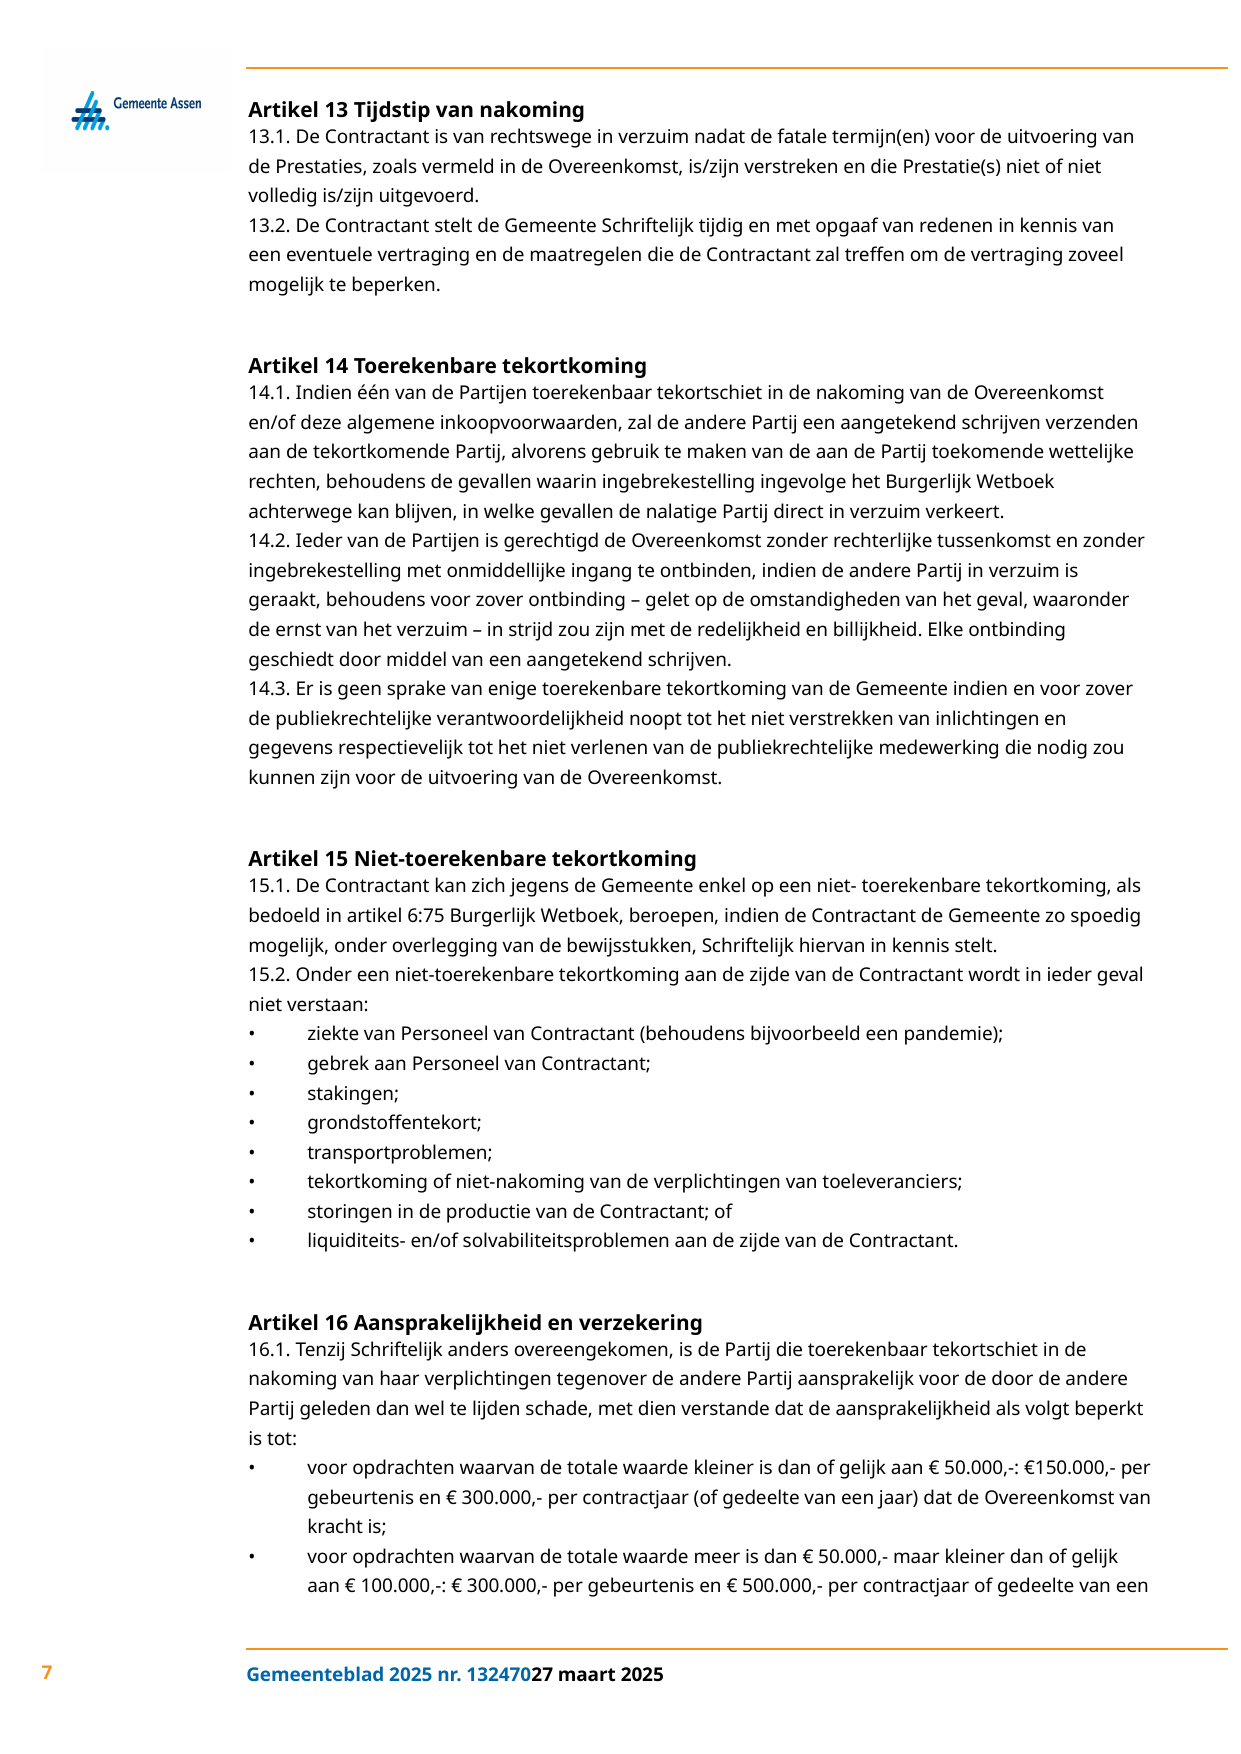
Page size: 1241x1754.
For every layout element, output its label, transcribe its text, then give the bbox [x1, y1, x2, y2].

list stakingen; [248, 1080, 1152, 1105]
text 13.2. De Contractant stelt de Gemeente Schriftelijk tijdig en met opgaaf van redenen in kennis van een eventuele vertraging en de maatregelen die de Contractant zal treffen om de vertraging zoveel mogelijk te beperken. [248, 212, 1152, 297]
text Artikel 16 Aansprakelijkheid en verzekering [248, 1308, 1152, 1336]
list ziekte van Personeel van Contractant (behoudens bijvoorbeeld een pandemie); [248, 1021, 1152, 1046]
list voor opdrachten waarvan de totale waarde kleiner is dan of gelijk aan € 50.000,-: €150.000,- per gebeurtenis en € 300.000,- per contractjaar (of gedeelte van een jaar) dat de Overeenkomst van kracht is; [248, 1454, 1152, 1539]
text Artikel 14 Toerekenbare tekortkoming [248, 351, 1152, 379]
list transportproblemen; [248, 1139, 1152, 1164]
text Artikel 13 Tijdstip van nakoming [248, 95, 1152, 123]
text 14.3. Er is geen sprake van enige toerekenbare tekortkoming van de Gemeente indien en voor zover de publiekrechtelijke verantwoordelijkheid noopt tot het niet verstrekken van inlichtingen en gegevens respectievelijk tot het niet verlenen van de publiekrechtelijke medewerking die nodig zou kunnen zijn voor de uitvoering van de Overeenkomst. [248, 675, 1152, 790]
list grondstoffentekort; [248, 1109, 1152, 1135]
text 14.1. Indien één van de Partijen toerekenbaar tekortschiet in de nakoming van de Overeenkomst en/of deze algemene inkoopvoorwaarden, zal de andere Partij een aangetekend schrijven verzenden aan de tekortkomende Partij, alvorens gebruik te maken van de aan de Partij toekomende wettelijke rechten, behoudens de gevallen waarin ingebrekestelling ingevolge het Burgerlijk Wetboek achterwege kan blijven, in welke gevallen de nalatige Partij direct in verzuim verkeert. [248, 379, 1152, 524]
text 13.1. De Contractant is van rechtswege in verzuim nadat de fatale termijn(en) voor de uitvoering van de Prestaties, zoals vermeld in de Overeenkomst, is/zijn verstreken en die Prestatie(s) niet of niet volledig is/zijn uitgevoerd. [248, 123, 1152, 208]
list voor opdrachten waarvan de totale waarde meer is dan € 50.000,- maar kleiner dan of gelijk aan € 100.000,-: € 300.000,- per gebeurtenis en € 500.000,- per contractjaar of gedeelte van een [248, 1543, 1152, 1598]
picture [41, 47, 231, 172]
text 14.2. Ieder van de Partijen is gerechtigd de Overeenkomst zonder rechterlijke tussenkomst en zonder ingebrekestelling met onmiddellijke ingang te ontbinden, indien de andere Partij in verzuim is geraakt, behoudens voor zover ontbinding – gelet op de omstandigheden van het geval, waaronder de ernst van het verzuim – in strijd zou zijn met de redelijkheid en billijkheid. Elke ontbinding geschiedt door middel van een aangetekend schrijven. [248, 527, 1152, 672]
text 15.2. Onder een niet-toerekenbare tekortkoming aan de zijde van de Contractant wordt in ieder geval niet verstaan: [248, 961, 1152, 1017]
list liquiditeits- en/of solvabiliteitsproblemen aan de zijde van de Contractant. [248, 1228, 1152, 1253]
text Artikel 15 Niet-toerekenbare tekortkoming [248, 844, 1152, 873]
text 16.1. Tenzij Schriftelijk anders overeengekomen, is de Partij die toerekenbaar tekortschiet in de nakoming van haar verplichtingen tegenover de andere Partij aansprakelijk voor de door de andere Partij geleden dan wel te lijden schade, met dien verstande dat de aansprakelijkheid als volgt beperkt is tot: [248, 1336, 1152, 1451]
list gebrek aan Personeel van Contractant; [248, 1050, 1152, 1076]
list storingen in de productie van de Contractant; of [248, 1198, 1152, 1224]
list tekortkoming of niet-nakoming van de verplichtingen van toeleveranciers; [248, 1168, 1152, 1194]
text 15.1. De Contractant kan zich jegens de Gemeente enkel op een niet- toerekenbare tekortkoming, als bedoeld in artikel 6:75 Burgerlijk Wetboek, beroepen, indien de Contractant de Gemeente zo spoedig mogelijk, onder overlegging van de bewijsstukken, Schriftelijk hiervan in kennis stelt. [248, 873, 1152, 957]
